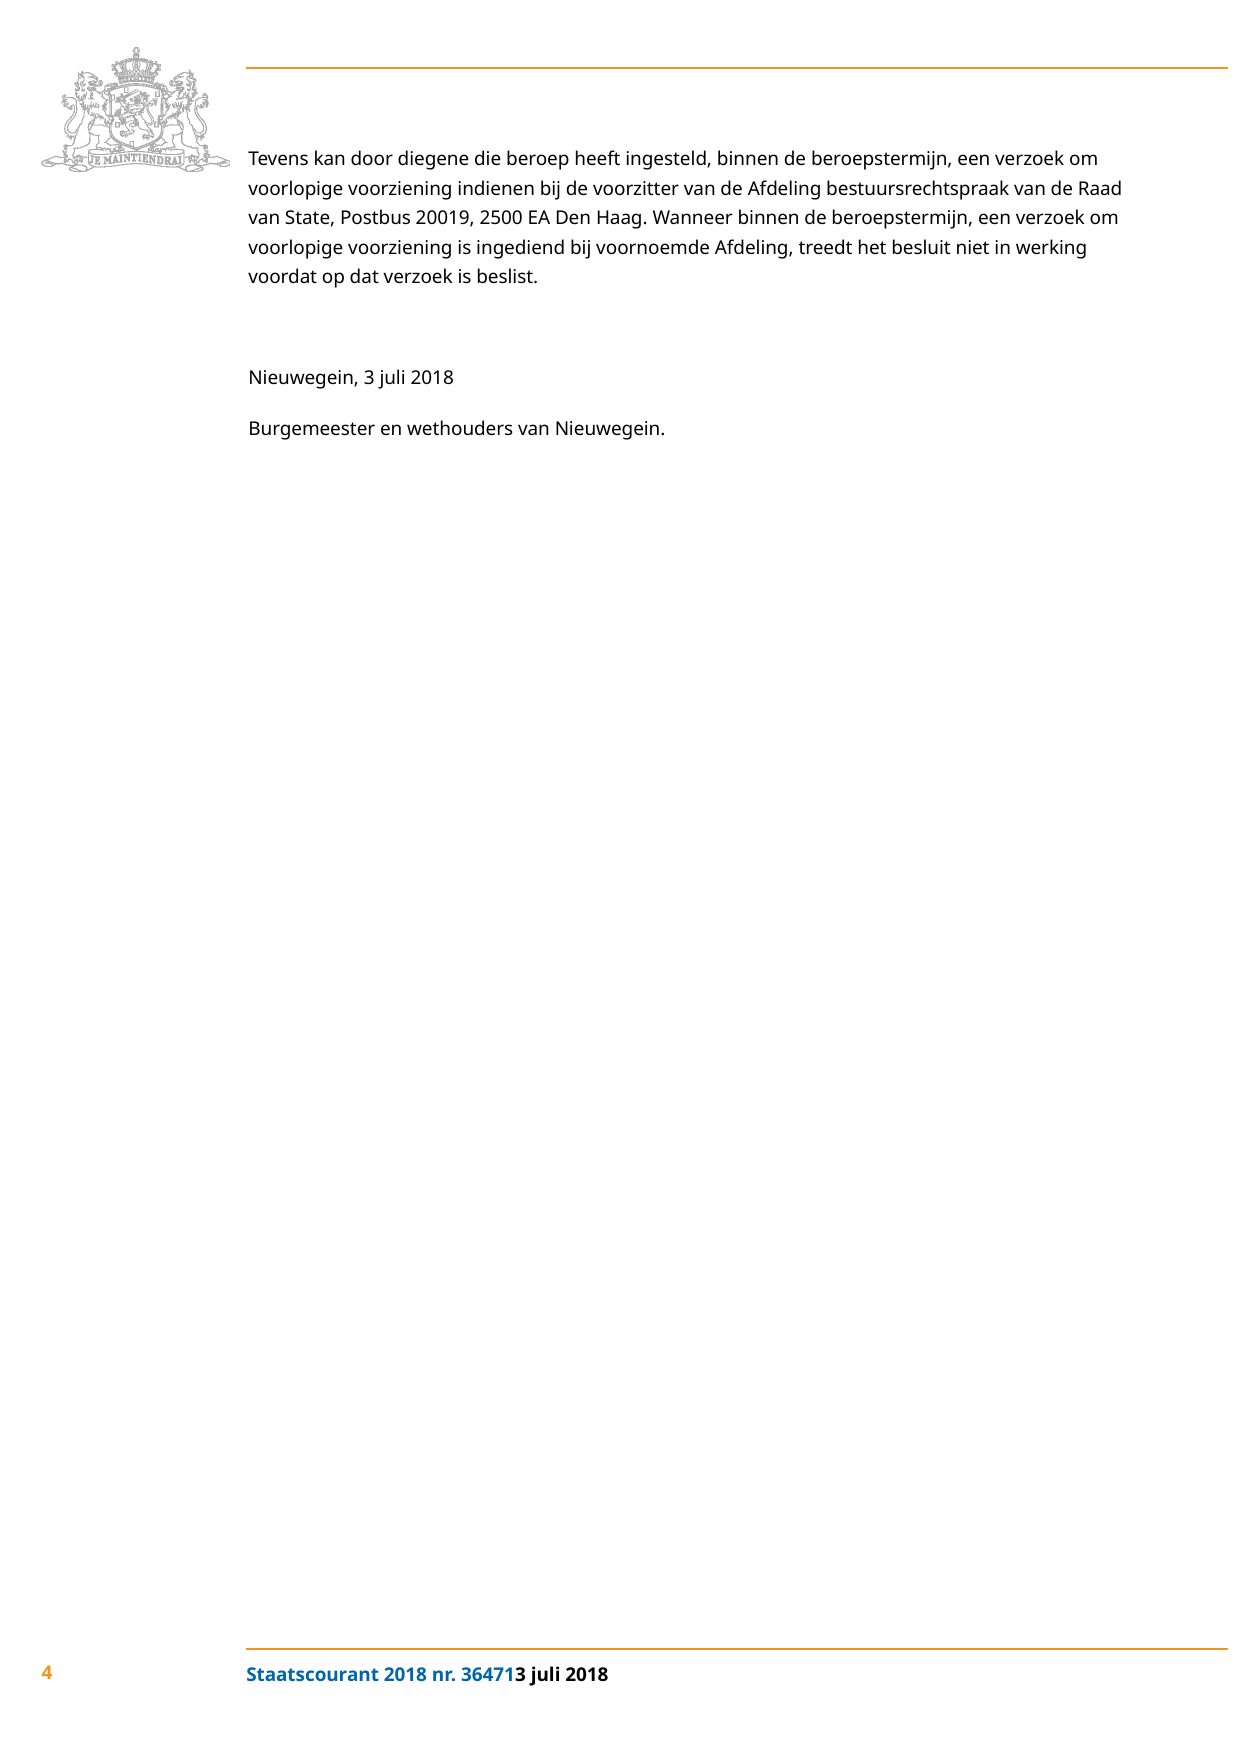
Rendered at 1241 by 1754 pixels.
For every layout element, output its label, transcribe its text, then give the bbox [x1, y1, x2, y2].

text Nieuwegein, 3 juli 2018 [248, 364, 1152, 390]
picture [41, 47, 231, 172]
text Tevens kan door diegene die beroep heeft ingesteld, binnen de beroepstermijn, een verzoek om voorlopige voorziening indienen bij de voorzitter van de Afdeling bestuursrechtspraak van de Raad van State, Postbus 20019, 2500 EA Den Haag. Wanneer binnen de beroepstermijn, een verzoek om voorlopige voorziening is ingediend bij voornoemde Afdeling, treedt het besluit niet in werking voordat op dat verzoek is beslist. [248, 145, 1152, 289]
text Burgemeester en wethouders van Nieuwegein. [248, 415, 1152, 441]
